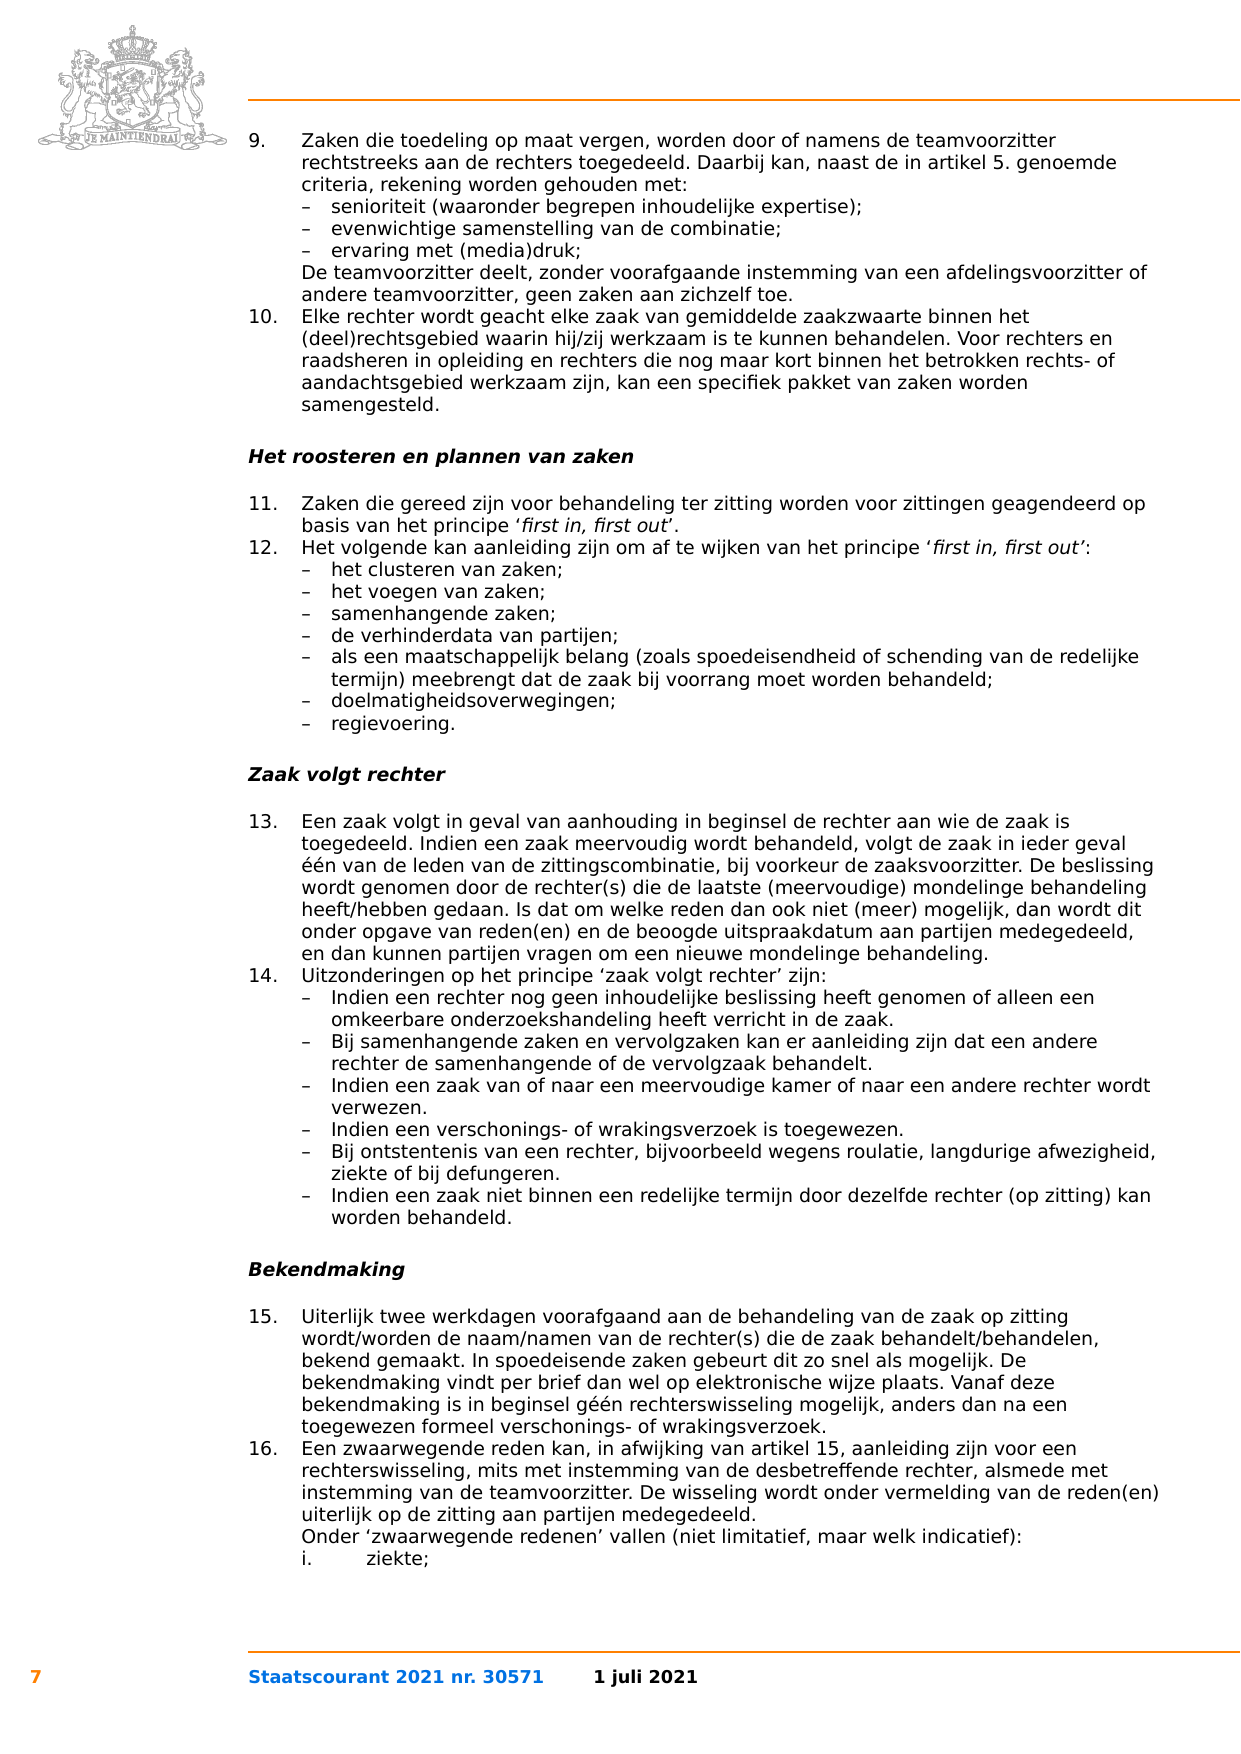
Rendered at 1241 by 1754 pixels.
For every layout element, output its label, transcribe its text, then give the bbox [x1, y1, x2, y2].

subtitle Het roosteren en plannen van zaken [248, 446, 1163, 468]
text – evenwichtige samenstelling van de combinatie; [301, 218, 1163, 240]
text – de verhinderdata van partijen; [301, 624, 1163, 646]
text 11. Zaken die gereed zijn voor behandeling ter zitting worden voor zittingen geagendeerd op basis van het principe ‘first in, first out’. [248, 493, 1163, 537]
text – regievoering. [301, 712, 1163, 734]
text – ervaring met (media)druk; [301, 240, 1163, 262]
text – Bij samenhangende zaken en vervolgzaken kan er aanleiding zijn dat een andere rechter de samenhangende of de vervolgzaak behandelt. [301, 1031, 1163, 1075]
text – doelmatigheidsoverwegingen; [301, 690, 1163, 712]
text – als een maatschappelijk belang (zoals spoedeisendheid of schending van de redelijke termijn) meebrengt dat de zaak bij voorrang moet worden behandeld; [301, 646, 1163, 690]
text i. ziekte; [301, 1548, 1163, 1570]
text – Bij ontstentenis van een rechter, bijvoorbeeld wegens roulatie, langdurige afwezigheid, ziekte of bij defungeren. [301, 1141, 1163, 1185]
text – het clusteren van zaken; [301, 558, 1163, 581]
text 13. Een zaak volgt in geval van aanhouding in beginsel de rechter aan wie de zaak is toegedeeld. Indien een zaak meervoudig wordt behandeld, volgt de zaak in ieder geval één van de leden van de zittingscombinatie, bij voorkeur de zaaksvoorzitter. De beslissing wordt genomen door de rechter(s) die de laatste (meervoudige) mondelinge behandeling heeft/hebben gedaan. Is dat om welke reden dan ook niet (meer) mogelijk, dan wordt dit onder opgave van reden(en) en de beoogde uitspraakdatum aan partijen medegedeeld, en dan kunnen partijen vragen om een nieuwe mondelinge behandeling. [248, 811, 1163, 965]
text – Indien een rechter nog geen inhoudelijke beslissing heeft genomen of alleen een omkeerbare onderzoekshandeling heeft verricht in de zaak. [301, 987, 1163, 1031]
picture [38, 25, 227, 150]
text 10. Elke rechter wordt geacht elke zaak van gemiddelde zaakzwaarte binnen het (deel)rechtsgebied waarin hij/zij werkzaam is te kunnen behandelen. Voor rechters en raadsheren in opleiding en rechters die nog maar kort binnen het betrokken rechts- of aandachtsgebied werkzaam zijn, kan een specifiek pakket van zaken worden samengesteld. [248, 306, 1163, 416]
subtitle Zaak volgt rechter [248, 764, 1163, 786]
text – samenhangende zaken; [301, 602, 1163, 624]
text – het voegen van zaken; [301, 581, 1163, 602]
subtitle Bekendmaking [248, 1259, 1163, 1281]
text 14. Uitzonderingen op het principe ‘zaak volgt rechter’ zijn: [248, 965, 1163, 987]
text 15. Uiterlijk twee werkdagen voorafgaand aan de behandeling van de zaak op zitting wordt/worden de naam/namen van de rechter(s) die de zaak behandelt/behandelen, bekend gemaakt. In spoedeisende zaken gebeurt dit zo snel als mogelijk. De bekendmaking vindt per brief dan wel op elektronische wijze plaats. Vanaf deze bekendmaking is in beginsel géén rechterswisseling mogelijk, anders dan na een toegewezen formeel verschonings- of wrakingsverzoek. [248, 1306, 1163, 1438]
text – Indien een zaak niet binnen een redelijke termijn door dezelfde rechter (op zitting) kan worden behandeld. [301, 1185, 1163, 1229]
text – senioriteit (waaronder begrepen inhoudelijke expertise); [301, 196, 1163, 218]
text – Indien een zaak van of naar een meervoudige kamer of naar een andere rechter wordt verwezen. [301, 1075, 1163, 1119]
text De teamvoorzitter deelt, zonder voorafgaande instemming van een afdelingsvoorzitter of andere teamvoorzitter, geen zaken aan zichzelf toe. [301, 262, 1163, 306]
text Onder ‘zwaarwegende redenen’ vallen (niet limitatief, maar welk indicatief): [301, 1526, 1163, 1548]
text – Indien een verschonings- of wrakingsverzoek is toegewezen. [301, 1119, 1163, 1141]
text 9. Zaken die toedeling op maat vergen, worden door of namens de teamvoorzitter rechtstreeks aan de rechters toegedeeld. Daarbij kan, naast de in artikel 5. genoemde criteria, rekening worden gehouden met: [248, 130, 1163, 196]
text 16. Een zwaarwegende reden kan, in afwijking van artikel 15, aanleiding zijn voor een rechterswisseling, mits met instemming van de desbetreffende rechter, alsmede met instemming van de teamvoorzitter. De wisseling wordt onder vermelding van de reden(en) uiterlijk op de zitting aan partijen medegedeeld. [248, 1438, 1163, 1526]
text 12. Het volgende kan aanleiding zijn om af te wijken van het principe ‘first in, first out’: [248, 537, 1163, 558]
